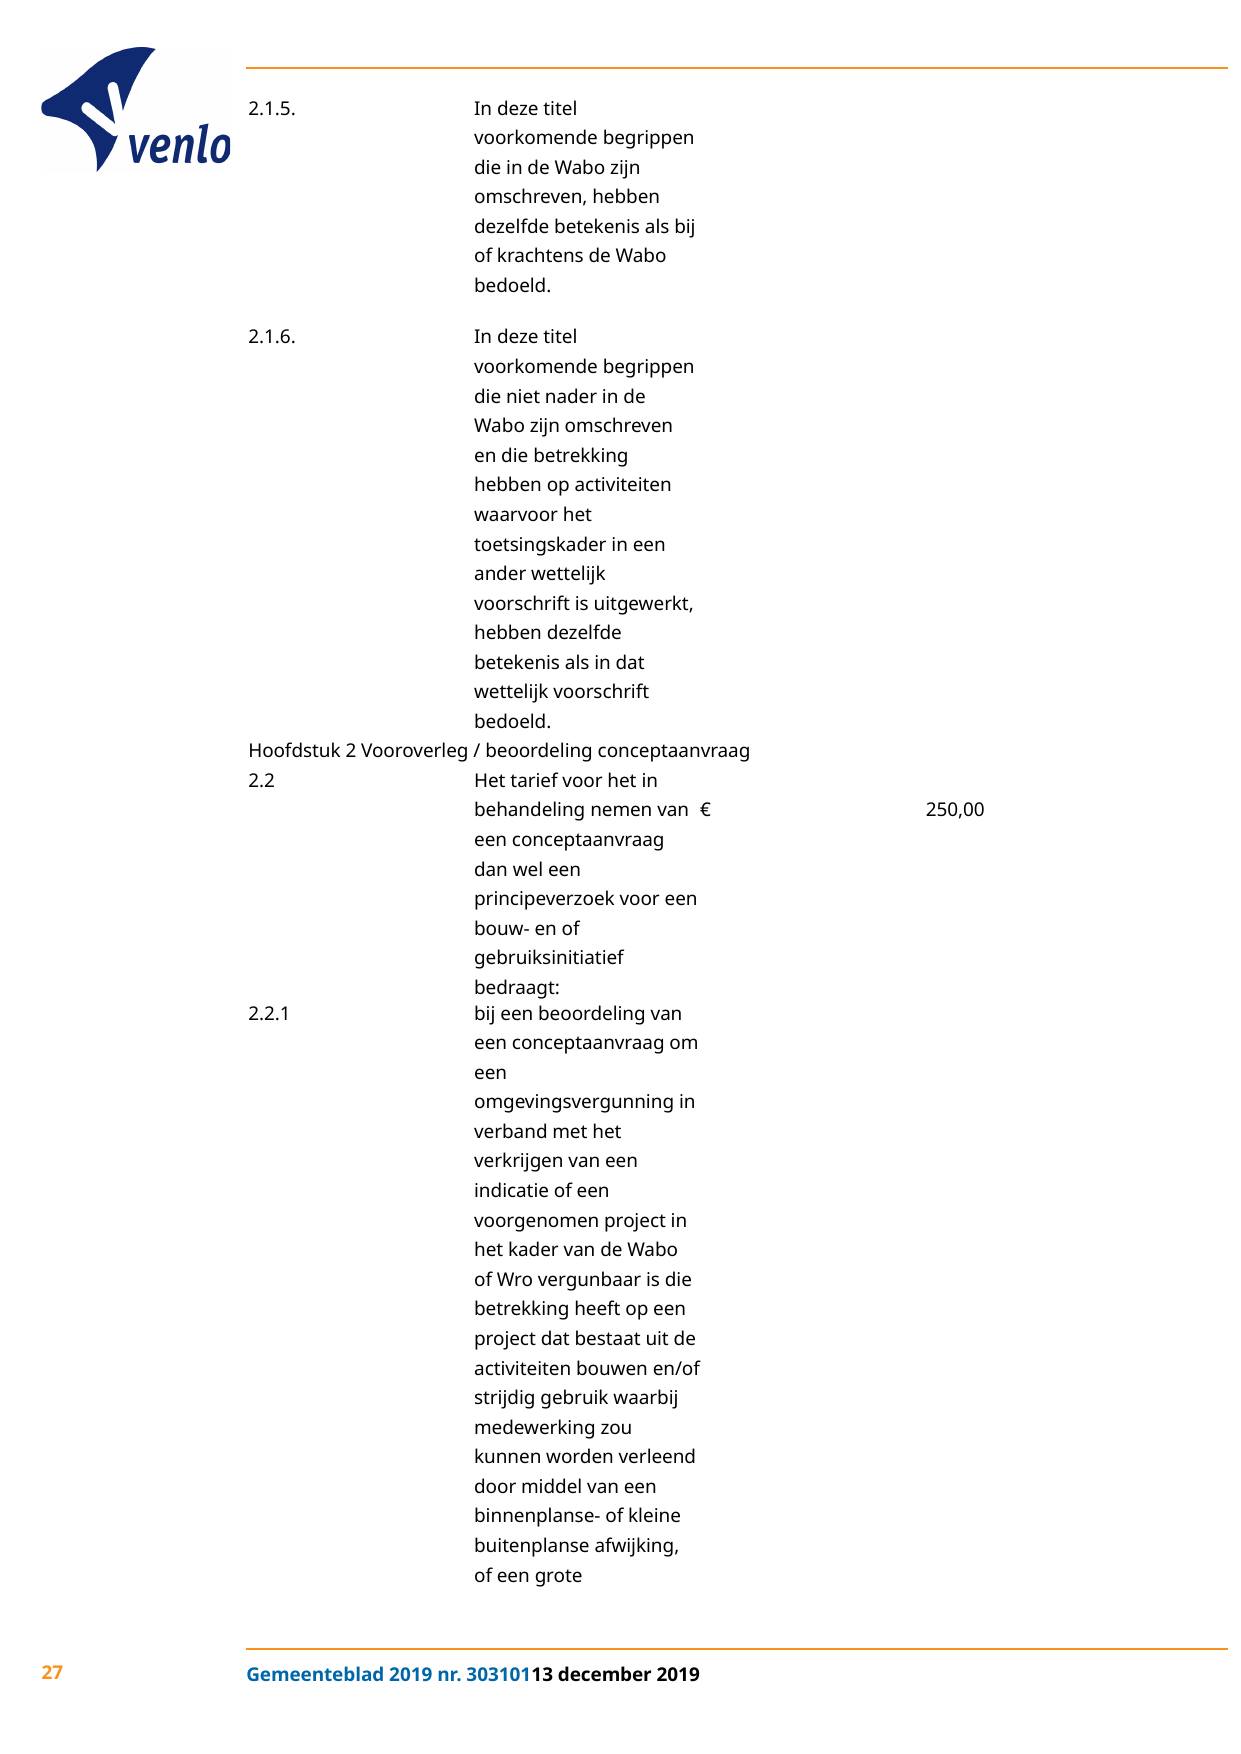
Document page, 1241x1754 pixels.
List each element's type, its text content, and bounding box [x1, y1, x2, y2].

table_cell [700, 298, 926, 324]
table_cell 2.1.5. [248, 95, 474, 298]
table_header € [700, 767, 926, 1000]
picture [41, 47, 231, 172]
table_cell [926, 298, 1152, 324]
text Hoofdstuk 2 Vooroverleg / beoordeling conceptaanvraag [248, 737, 1152, 763]
table_cell 2.1.6. [248, 324, 474, 734]
table_cell [926, 95, 1152, 298]
table_header 250,00 [926, 767, 1152, 1000]
table_cell [474, 298, 700, 324]
table_cell In deze titel voorkomende begrippen die in de Wabo zijn omschreven, hebben dezelfde betekenis als bij of krachtens de Wabo bedoeld. [474, 95, 700, 298]
table_cell 2.2.1 [248, 1000, 474, 1588]
table_cell In deze titel voorkomende begrippen die niet nader in de Wabo zijn omschreven en die betrekking hebben op activiteiten waarvoor het toetsingskader in een ander wettelijk voorschrift is uitgewerkt, hebben dezelfde betekenis als in dat wettelijk voorschrift bedoeld. [474, 324, 700, 734]
table_cell [700, 324, 926, 734]
table_header 2.2 [248, 767, 474, 1000]
table_cell [926, 324, 1152, 734]
table_cell [700, 1000, 926, 1588]
table_header Het tarief voor het in behandeling nemen van een concept­aanvraag dan wel een principeverzoek voor een bouw- en of gebruiksinitiatief bedraagt: [474, 767, 700, 1000]
table_cell [926, 1000, 1152, 1588]
table_cell [700, 95, 926, 298]
table_cell bij een beoordeling van een conceptaanvraag om een omgevingsvergunning in verband met het verkrijgen van een indicatie of een voorgenomen project in het kader van de Wabo of Wro vergunbaar is die betrekking heeft op een project dat bestaat uit de activiteiten bouwen en/of strijdig gebruik waarbij medewerking zou kunnen worden verleend door middel van een binnenplanse- of kleine buitenplanse afwijking, of een grote [474, 1000, 700, 1588]
table_cell [248, 298, 474, 324]
